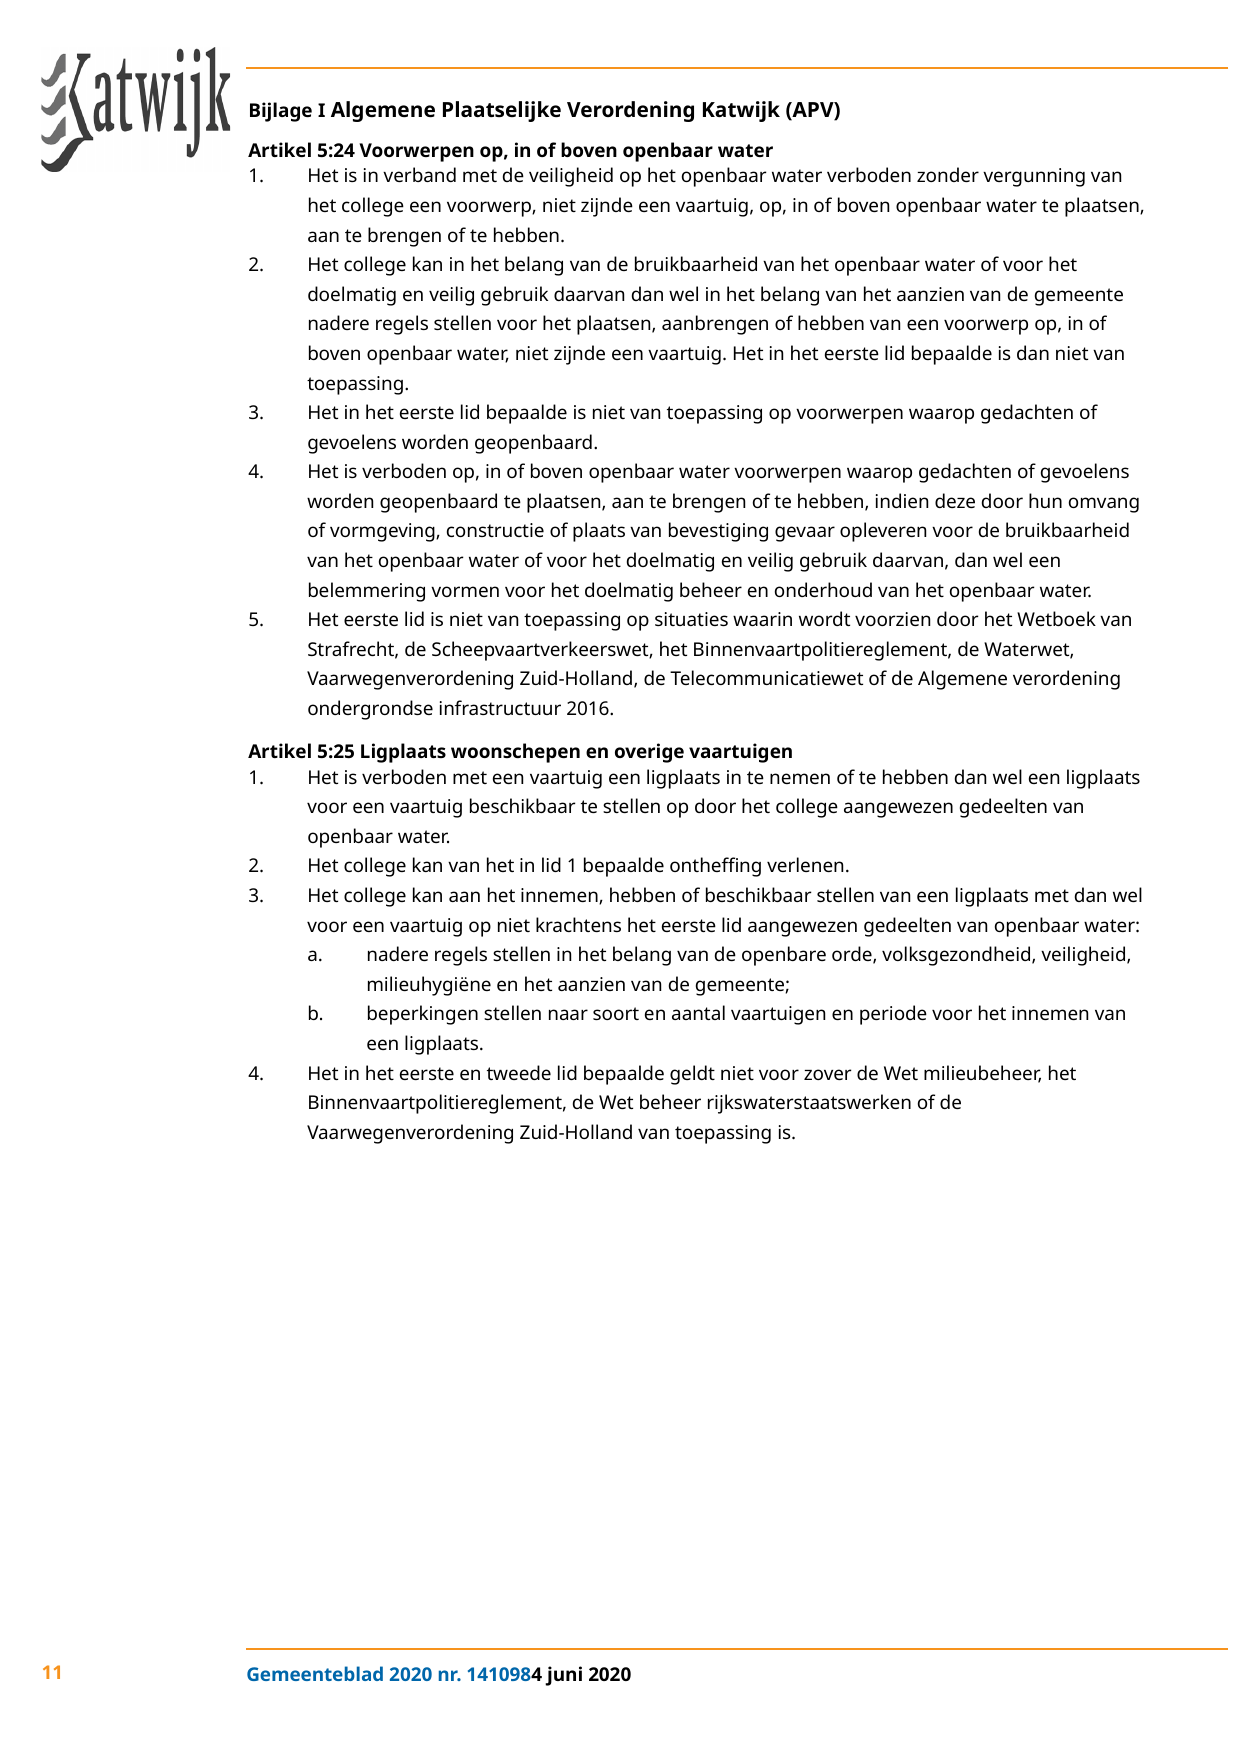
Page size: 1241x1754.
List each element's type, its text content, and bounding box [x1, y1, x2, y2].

list beperkingen stellen naar soort en aantal vaartuigen en periode voor het innemen van een ligplaats. [307, 1001, 1152, 1056]
picture [41, 47, 231, 172]
list Het college kan van het in lid 1 bepaalde ontheffing verlenen. [248, 853, 1152, 878]
list Het is in verband met de veiligheid op het openbaar water verboden zonder vergunning van het college een voorwerp, niet zijnde een vaartuig, op, in of boven openbaar water te plaatsen, aan te brengen of te hebben. [248, 163, 1152, 247]
text Bijlage I Algemene Plaatselijke Verordening Katwijk (APV) [248, 95, 1152, 123]
list Het college kan in het belang van de bruikbaarheid van het openbaar water of voor het doelmatig en veilig gebruik daarvan dan wel in het belang van het aanzien van de gemeente nadere regels stellen voor het plaatsen, aanbrengen of hebben van een voorwerp op, in of boven openbaar water, niet zijnde een vaartuig. Het in het eerste lid bepaalde is dan niet van toepassing. [248, 251, 1152, 395]
list Het eerste lid is niet van toepassing op situaties waarin wordt voorzien door het Wetboek van Strafrecht, de Scheepvaartverkeerswet, het Binnenvaartpolitiereglement, de Waterwet, Vaarwegenverordening Zuid-Holland, de Telecommunicatiewet of de Algemene verordening ondergrondse infrastructuur 2016. [248, 606, 1152, 721]
list nadere regels stellen in het belang van de openbare orde, volksgezondheid, veiligheid, milieuhygiëne en het aanzien van de gemeente; [307, 941, 1152, 997]
list Het is verboden op, in of boven openbaar water voorwerpen waarop gedachten of gevoelens worden geopenbaard te plaatsen, aan te brengen of te hebben, indien deze door hun omvang of vormgeving, constructie of plaats van bevestiging gevaar opleveren voor de bruikbaarheid van het openbaar water of voor het doelmatig en veilig gebruik daarvan, dan wel een belemmering vormen voor het doelmatig beheer en onderhoud van het openbaar water. [248, 458, 1152, 602]
text Artikel 5:24 Voorwerpen op, in of boven openbaar water [248, 137, 1152, 163]
list Het in het eerste en tweede lid bepaalde geldt niet voor zover de Wet milieubeheer, het Binnenvaartpolitiereglement, de Wet beheer rijkswaterstaatswerken of de Vaarwegenverordening Zuid-Holland van toepassing is. [248, 1060, 1152, 1145]
list Het is verboden met een vaartuig een ligplaats in te nemen of te hebben dan wel een ligplaats voor een vaartuig beschikbaar te stellen op door het college aangewezen gedeelten van openbaar water. [248, 764, 1152, 849]
text Artikel 5:25 Ligplaats woonschepen en overige vaartuigen [248, 738, 1152, 764]
list Het in het eerste lid bepaalde is niet van toepassing op voorwerpen waarop gedachten of gevoelens worden geopenbaard. [248, 399, 1152, 454]
list Het college kan aan het innemen, hebben of beschikbaar stellen van een ligplaats met dan wel voor een vaartuig op niet krachtens het eerste lid aangewezen gedeelten van openbaar water: [248, 882, 1152, 938]
